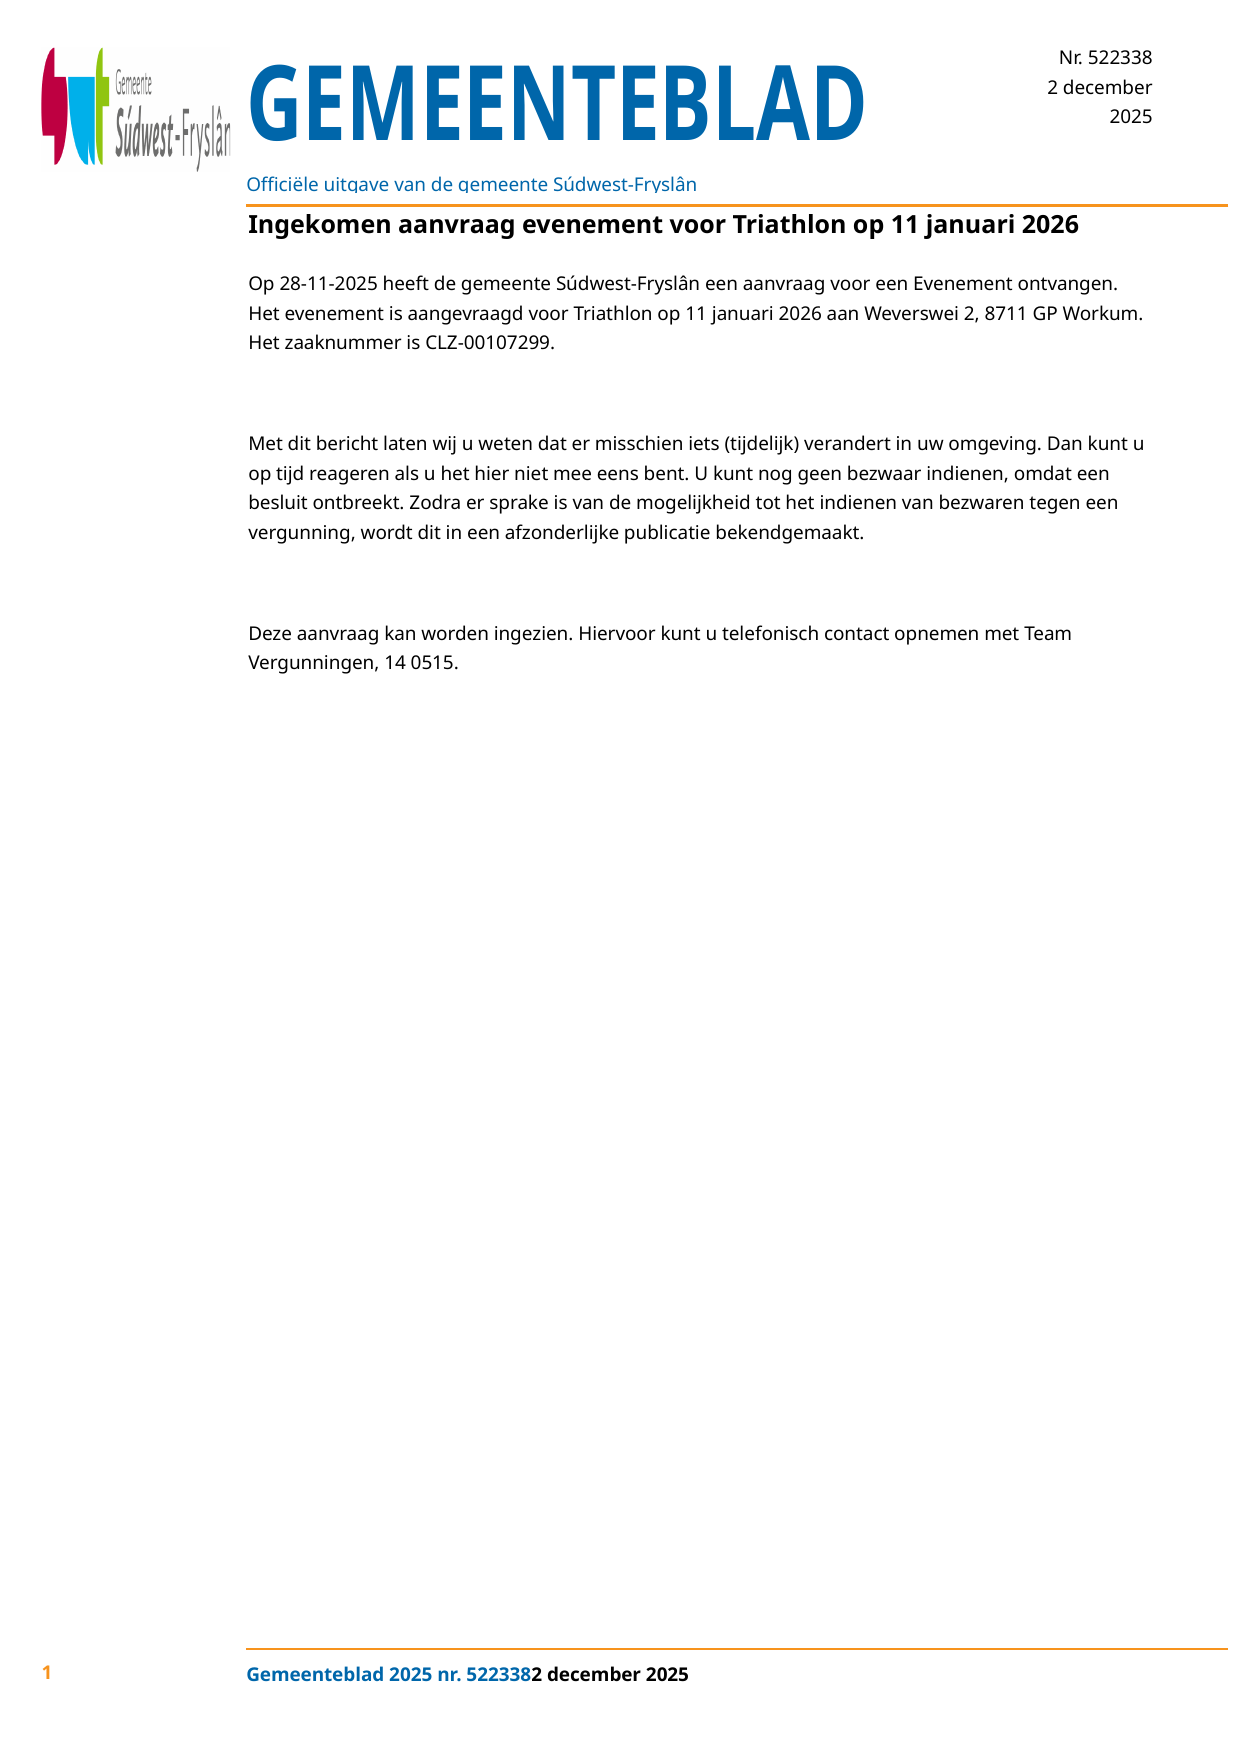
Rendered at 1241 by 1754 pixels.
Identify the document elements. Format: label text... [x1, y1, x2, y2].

text Deze aanvraag kan worden ingezien. Hiervoor kunt u telefonisch contact opnemen met Team Vergunningen, 14 0515. [248, 620, 1152, 675]
text Op 28-11-2025 heeft de gemeente Súdwest-Fryslân een aanvraag voor een Evenement ontvangen. Het evenement is aangevraagd voor Triathlon op 11 januari 2026 aan Weverswei 2, 8711 GP Workum. Het zaaknummer is CLZ-00107299. [248, 270, 1152, 355]
text Ingekomen aanvraag evenement voor Triathlon op 11 januari 2026 [248, 207, 1152, 241]
picture [41, 47, 231, 172]
text Met dit bericht laten wij u weten dat er misschien iets (tijdelijk) verandert in uw omgeving. Dan kunt u op tijd reageren als u het hier niet mee eens bent. U kunt nog geen bezwaar indienen, omdat een besluit ontbreekt. Zodra er sprake is van de mogelijkheid tot het indienen van bezwaren tegen een vergunning, wordt dit in een afzonderlijke publicatie bekendgemaakt. [248, 430, 1152, 545]
